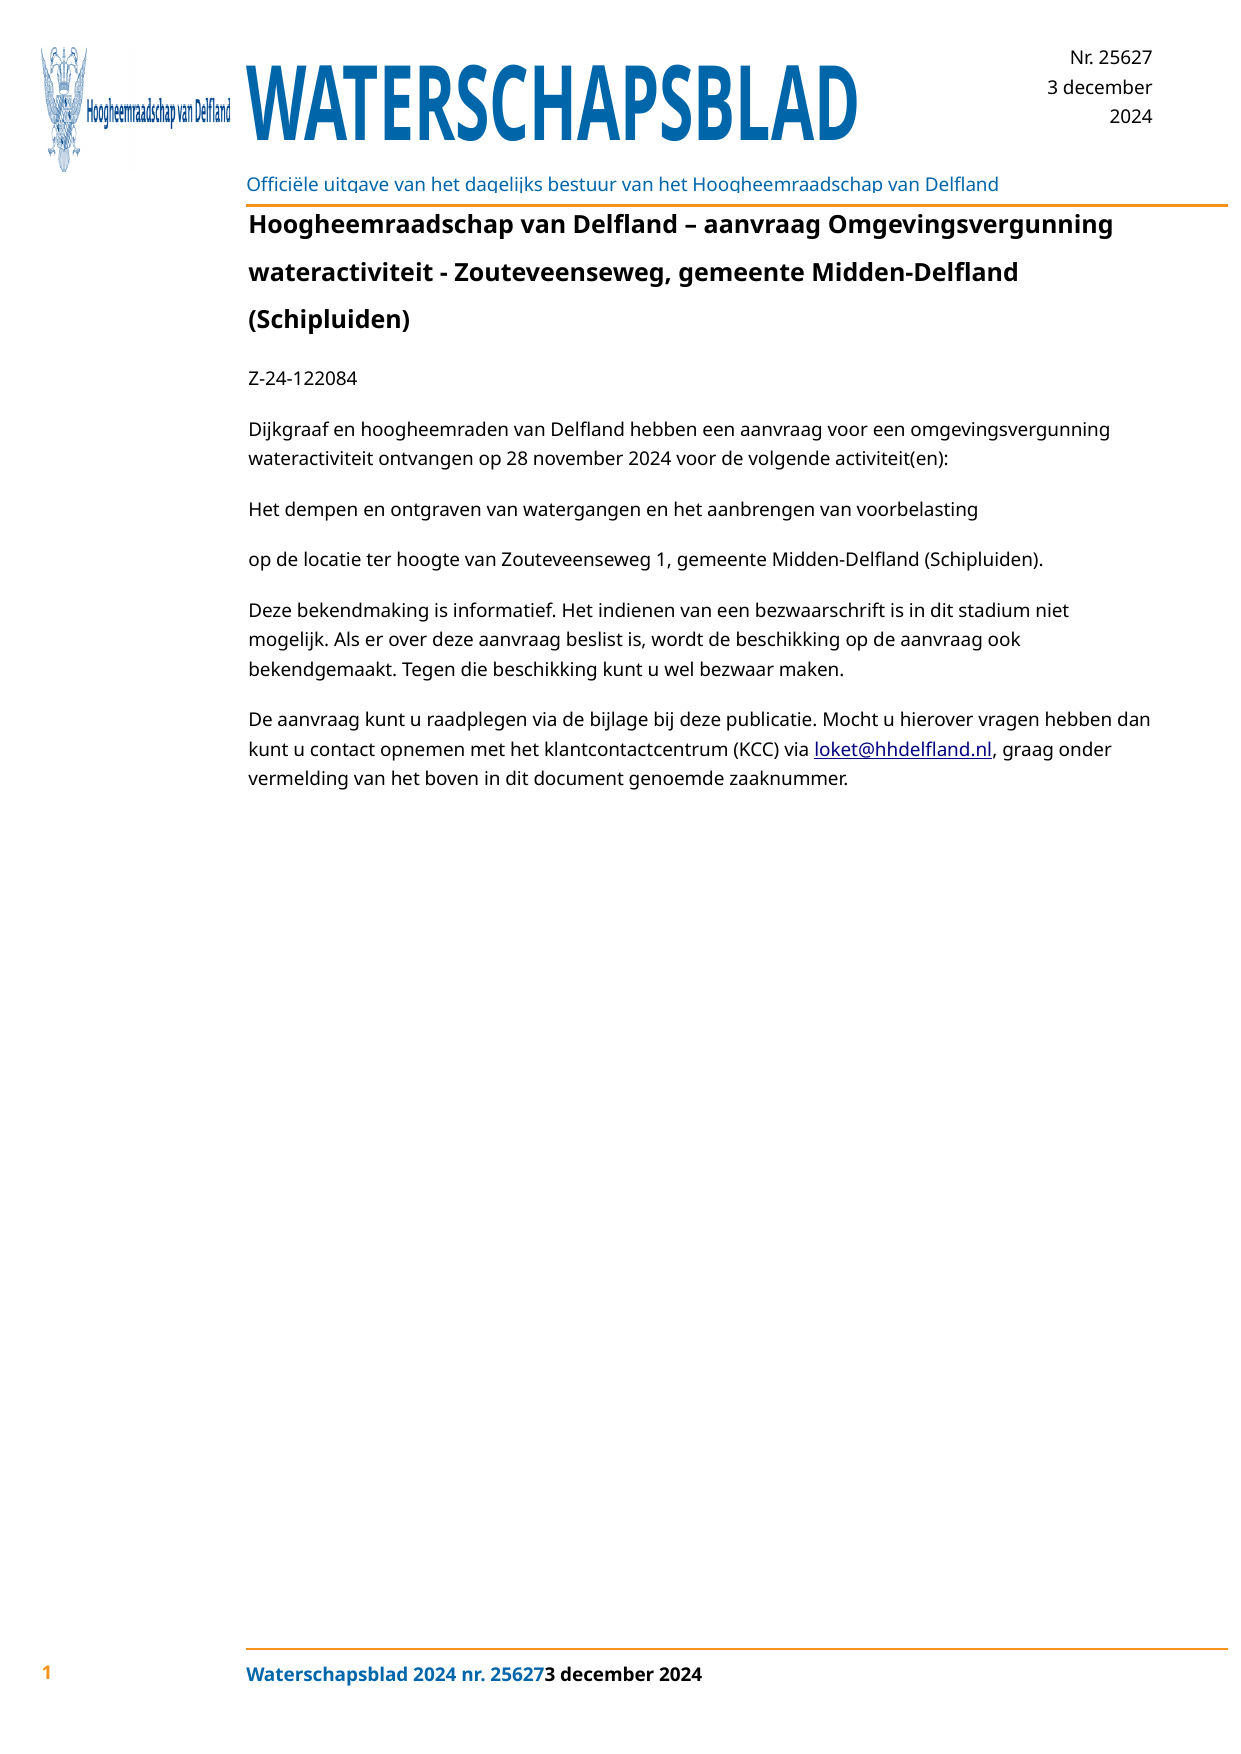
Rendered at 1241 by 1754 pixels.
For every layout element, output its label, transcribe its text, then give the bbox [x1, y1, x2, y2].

text Deze bekendmaking is informatief. Het indienen van een bezwaarschrift is in dit stadium niet mogelijk. Als er over deze aanvraag beslist is, wordt de beschikking op de aanvraag ook bekendgemaakt. Tegen die beschikking kunt u wel bezwaar maken. [248, 597, 1152, 682]
text Het dempen en ontgraven van watergangen en het aanbrengen van voorbelasting [248, 496, 1152, 522]
text Hoogheemraadschap van Delfland – aanvraag Omgevingsvergunning wateractiviteit - Zouteveenseweg, gemeente Midden-Delfland (Schipluiden) [248, 207, 1152, 336]
text op de locatie ter hoogte van Zouteveenseweg 1, gemeente Midden-Delfland (Schipluiden). [248, 546, 1152, 572]
text Z-24-122084 [248, 366, 1152, 391]
text Dijkgraaf en hoogheemraden van Delfland hebben een aanvraag voor een omgevingsvergunning wateractiviteit ontvangen op 28 november 2024 voor de volgende activiteit(en): [248, 416, 1152, 471]
picture [41, 47, 231, 172]
text De aanvraag kunt u raadplegen via de bijlage bij deze publicatie. Mocht u hierover vragen hebben dan kunt u contact opnemen met het klantcontactcentrum (KCC) via loket@hhdelfland.nl, graag onder vermelding van het boven in dit document genoemde zaaknummer. [248, 706, 1152, 791]
